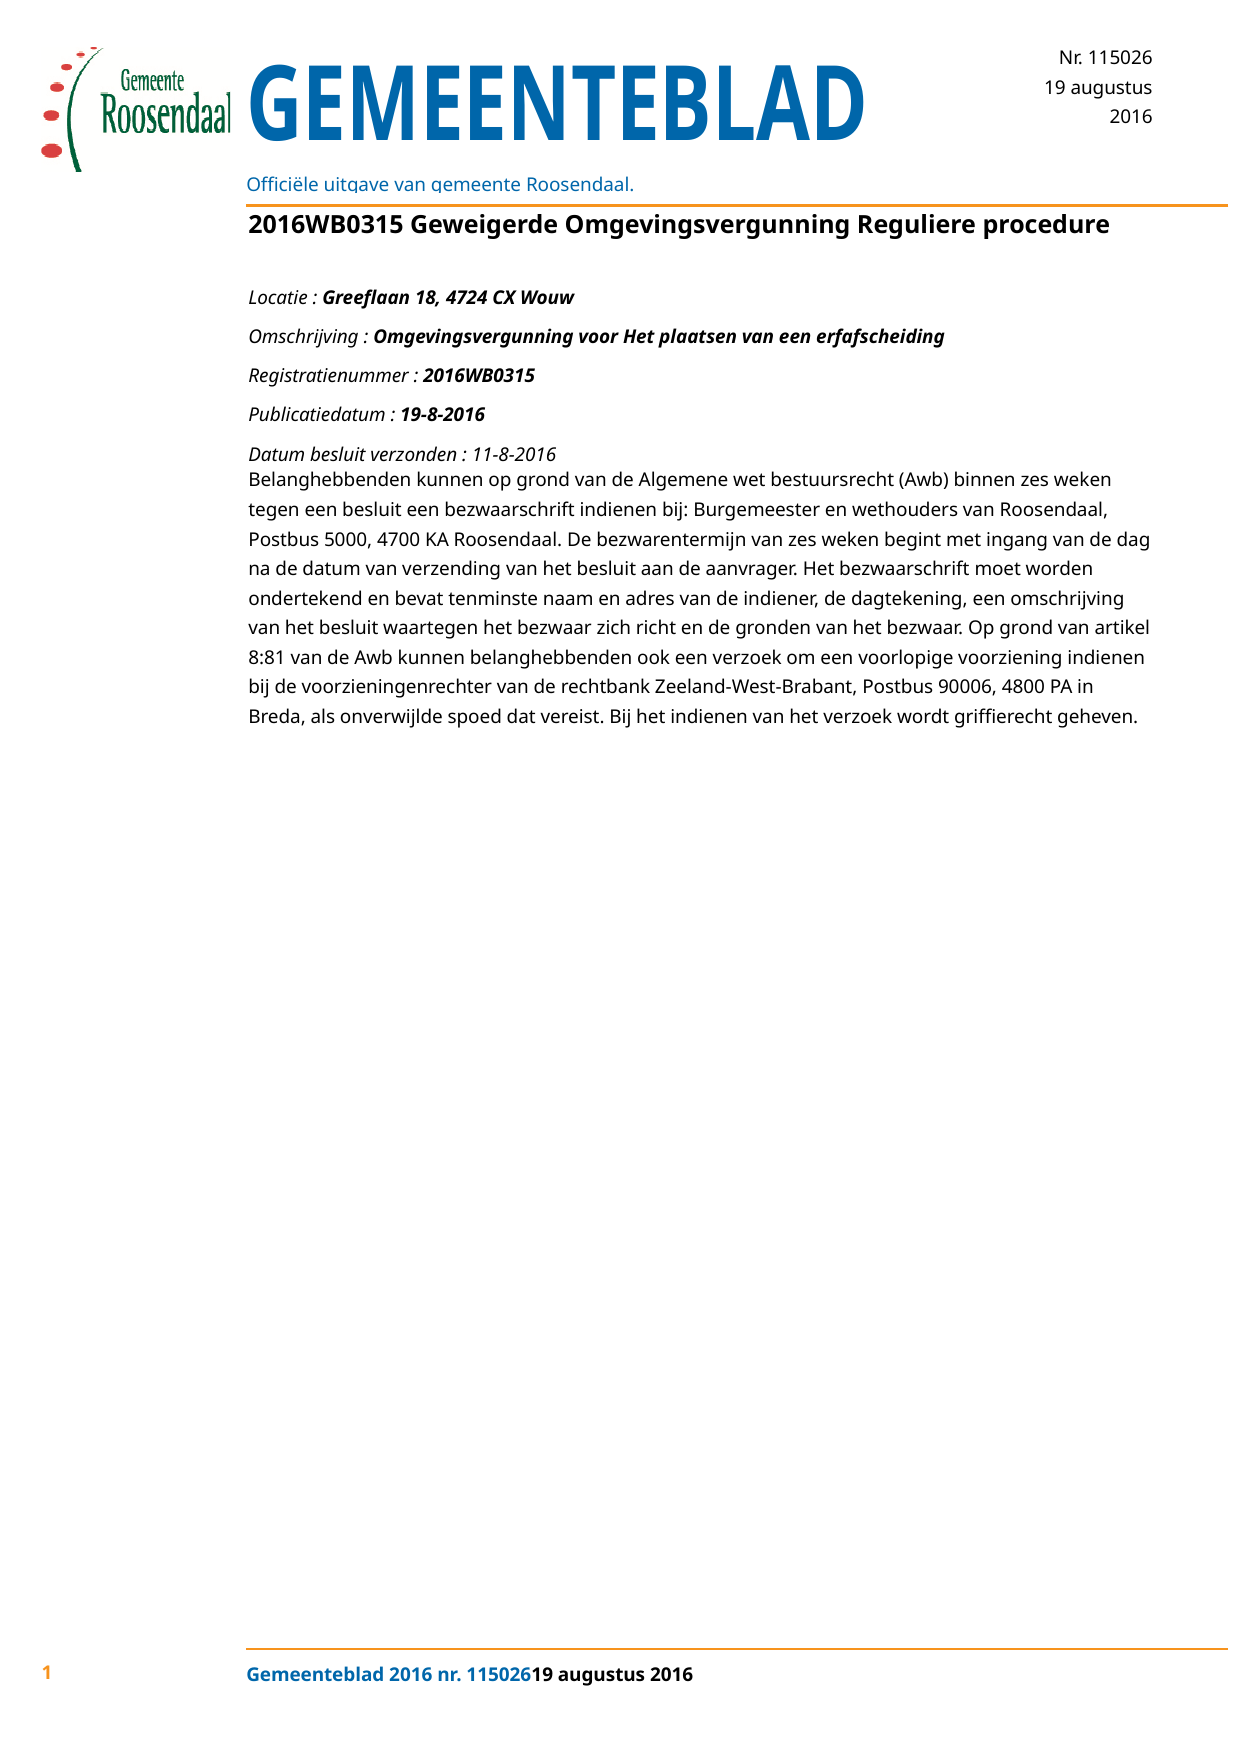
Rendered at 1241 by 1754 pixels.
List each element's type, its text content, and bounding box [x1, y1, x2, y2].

text Belanghebbenden kunnen op grond van de Algemene wet bestuursrecht (Awb) binnen zes weken tegen een besluit een bezwaarschrift indienen bij: Burgemeester en wethouders van Roosendaal, Postbus 5000, 4700 KA Roosendaal. De bezwarentermijn van zes weken begint met ingang van de dag na de datum van verzending van het besluit aan de aanvrager. Het bezwaarschrift moet worden ondertekend en bevat tenminste naam en adres van de indiener, de dagtekening, een omschrijving van het besluit waartegen het bezwaar zich richt en de gronden van het bezwaar. Op grond van artikel 8:81 van de Awb kunnen belanghebbenden ook een verzoek om een voorlopige voorziening indienen bij de voorzieningenrechter van de rechtbank Zeeland-West-Brabant, Postbus 90006, 4800 PA in Breda, als onverwijlde spoed dat vereist. Bij het indienen van het verzoek wordt griffierecht geheven. [248, 467, 1152, 729]
text 2016WB0315 Geweigerde Omgevingsvergunning Reguliere procedure [248, 207, 1152, 241]
text Datum besluit verzonden : 11-8-2016 [248, 441, 1152, 467]
text Omschrijving : Omgevingsvergunning voor Het plaatsen van een erfafscheiding [248, 323, 1152, 349]
text Publicatiedatum : 19-8-2016 [248, 402, 1152, 427]
picture [41, 47, 231, 172]
text Locatie : Greeflaan 18, 4724 CX Wouw [248, 284, 1152, 309]
text Registratienummer : 2016WB0315 [248, 362, 1152, 388]
